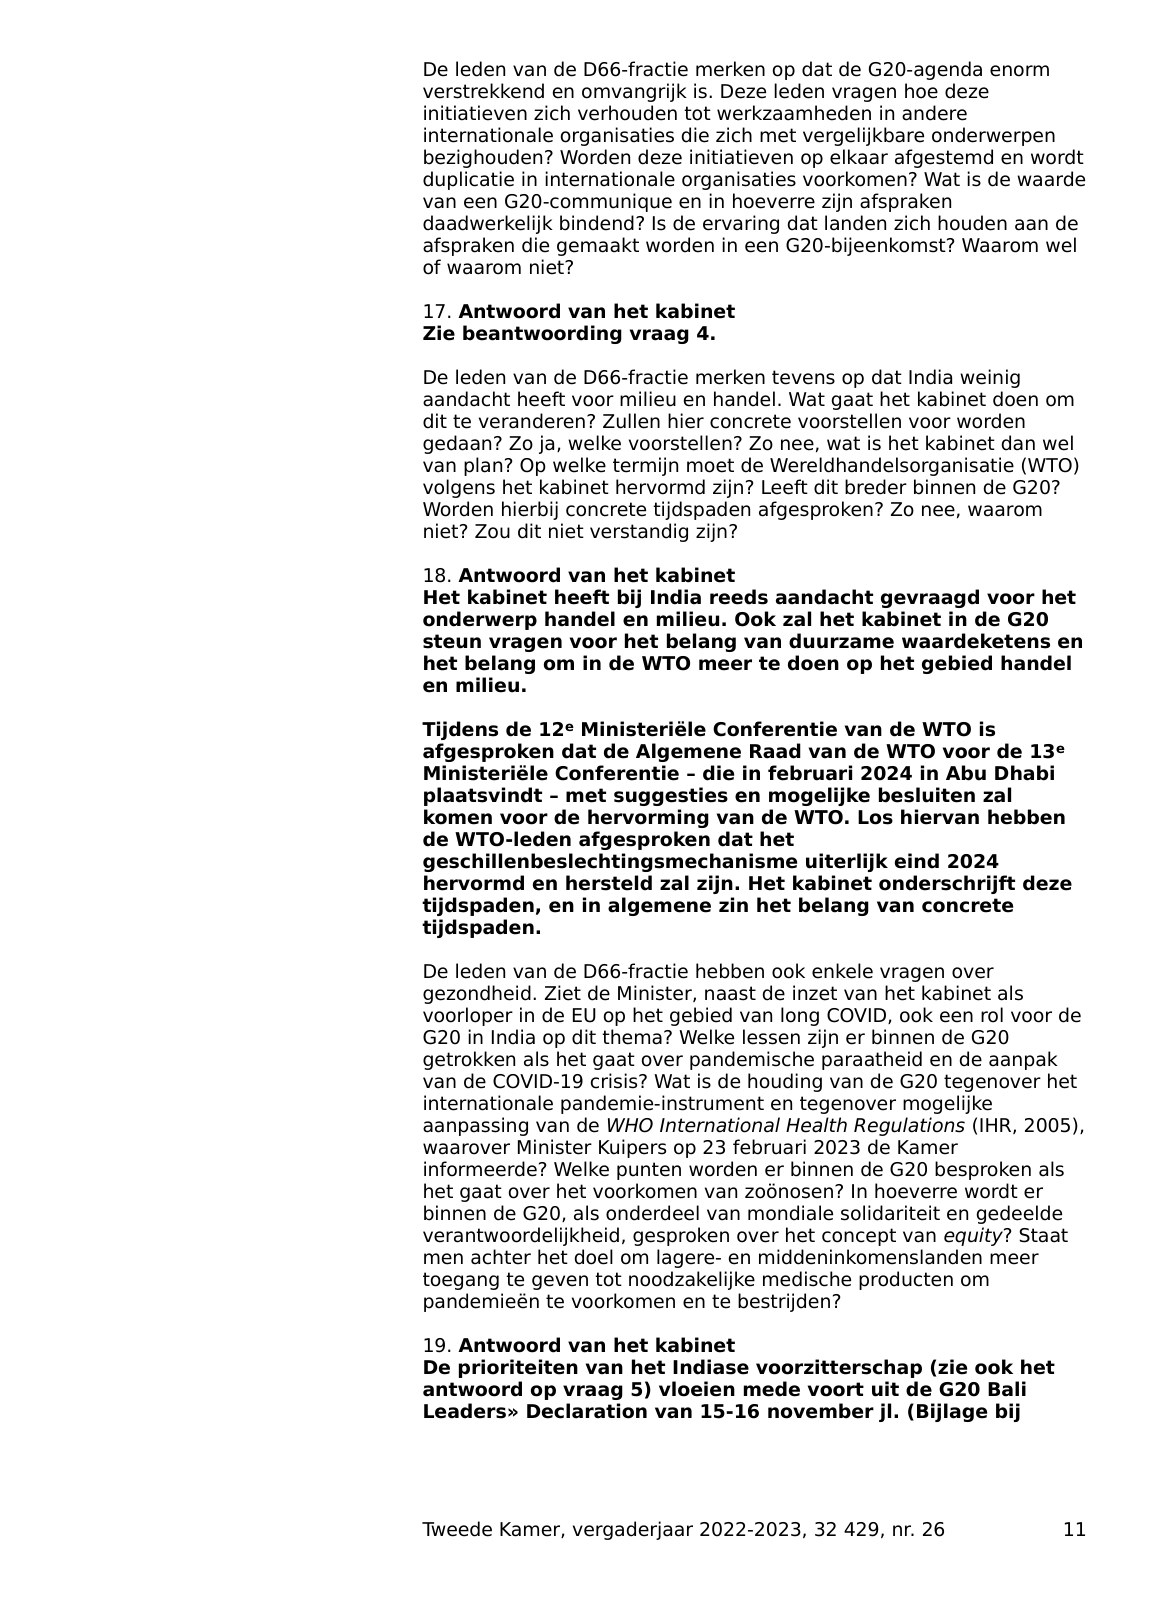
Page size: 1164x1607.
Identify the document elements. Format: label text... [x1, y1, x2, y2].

text 18. Antwoord van het kabinet [422, 565, 1087, 587]
text Het kabinet heeft bij India reeds aandacht gevraagd voor het onderwerp handel en milieu. Ook zal het kabinet in de G20 steun vragen voor het belang van duurzame waardeketens en het belang om in de WTO meer te doen op het gebied handel en milieu. [422, 587, 1087, 697]
text De prioriteiten van het Indiase voorzitterschap (zie ook het antwoord op vraag 5) vloeien mede voort uit de G20 Bali Leaders» Declaration van 15-16 november jl. (Bijlage bij [422, 1357, 1087, 1423]
text De leden van de D66-fractie merken op dat de G20-agenda enorm verstrekkend en omvangrijk is. Deze leden vragen hoe deze initiatieven zich verhouden tot werkzaamheden in andere internationale organisaties die zich met vergelijkbare onderwerpen bezighouden? Worden deze initiatieven op elkaar afgestemd en wordt duplicatie in internationale organisaties voorkomen? Wat is de waarde van een G20-communique en in hoeverre zijn afspraken daadwerkelijk bindend? Is de ervaring dat landen zich houden aan de afspraken die gemaakt worden in een G20-bijeenkomst? Waarom wel of waarom niet? [422, 59, 1087, 279]
text De leden van de D66-fractie hebben ook enkele vragen over gezondheid. Ziet de Minister, naast de inzet van het kabinet als voorloper in de EU op het gebied van long COVID, ook een rol voor de G20 in India op dit thema? Welke lessen zijn er binnen de G20 getrokken als het gaat over pandemische paraatheid en de aanpak van de COVID-19 crisis? Wat is de houding van de G20 tegenover het internationale pandemie-instrument en tegenover mogelijke aanpassing van de WHO International Health Regulations (IHR, 2005), waarover Minister Kuipers op 23 februari 2023 de Kamer informeerde? Welke punten worden er binnen de G20 besproken als het gaat over het voorkomen van zoönosen? In hoeverre wordt er binnen de G20, als onderdeel van mondiale solidariteit en gedeelde verantwoordelijkheid, gesproken over het concept van equity? Staat men achter het doel om lagere- en middeninkomenslanden meer toegang te geven tot noodzakelijke medische producten om pandemieën te voorkomen en te bestrijden? [422, 961, 1087, 1313]
text De leden van de D66-fractie merken tevens op dat India weinig aandacht heeft voor milieu en handel. Wat gaat het kabinet doen om dit te veranderen? Zullen hier concrete voorstellen voor worden gedaan? Zo ja, welke voorstellen? Zo nee, wat is het kabinet dan wel van plan? Op welke termijn moet de Wereldhandelsorganisatie (WTO) volgens het kabinet hervormd zijn? Leeft dit breder binnen de G20? Worden hierbij concrete tijdspaden afgesproken? Zo nee, waarom niet? Zou dit niet verstandig zijn? [422, 367, 1087, 543]
text Zie beantwoording vraag 4. [422, 323, 1087, 345]
text 19. Antwoord van het kabinet [422, 1335, 1087, 1357]
text Tijdens de 12e Ministeriële Conferentie van de WTO is afgesproken dat de Algemene Raad van de WTO voor de 13e Ministeriële Conferentie – die in februari 2024 in Abu Dhabi plaatsvindt – met suggesties en mogelijke besluiten zal komen voor de hervorming van de WTO. Los hiervan hebben de WTO-leden afgesproken dat het geschillenbeslechtingsmechanisme uiterlijk eind 2024 hervormd en hersteld zal zijn. Het kabinet onderschrijft deze tijdspaden, en in algemene zin het belang van concrete tijdspaden. [422, 719, 1087, 939]
text 17. Antwoord van het kabinet [422, 301, 1087, 323]
